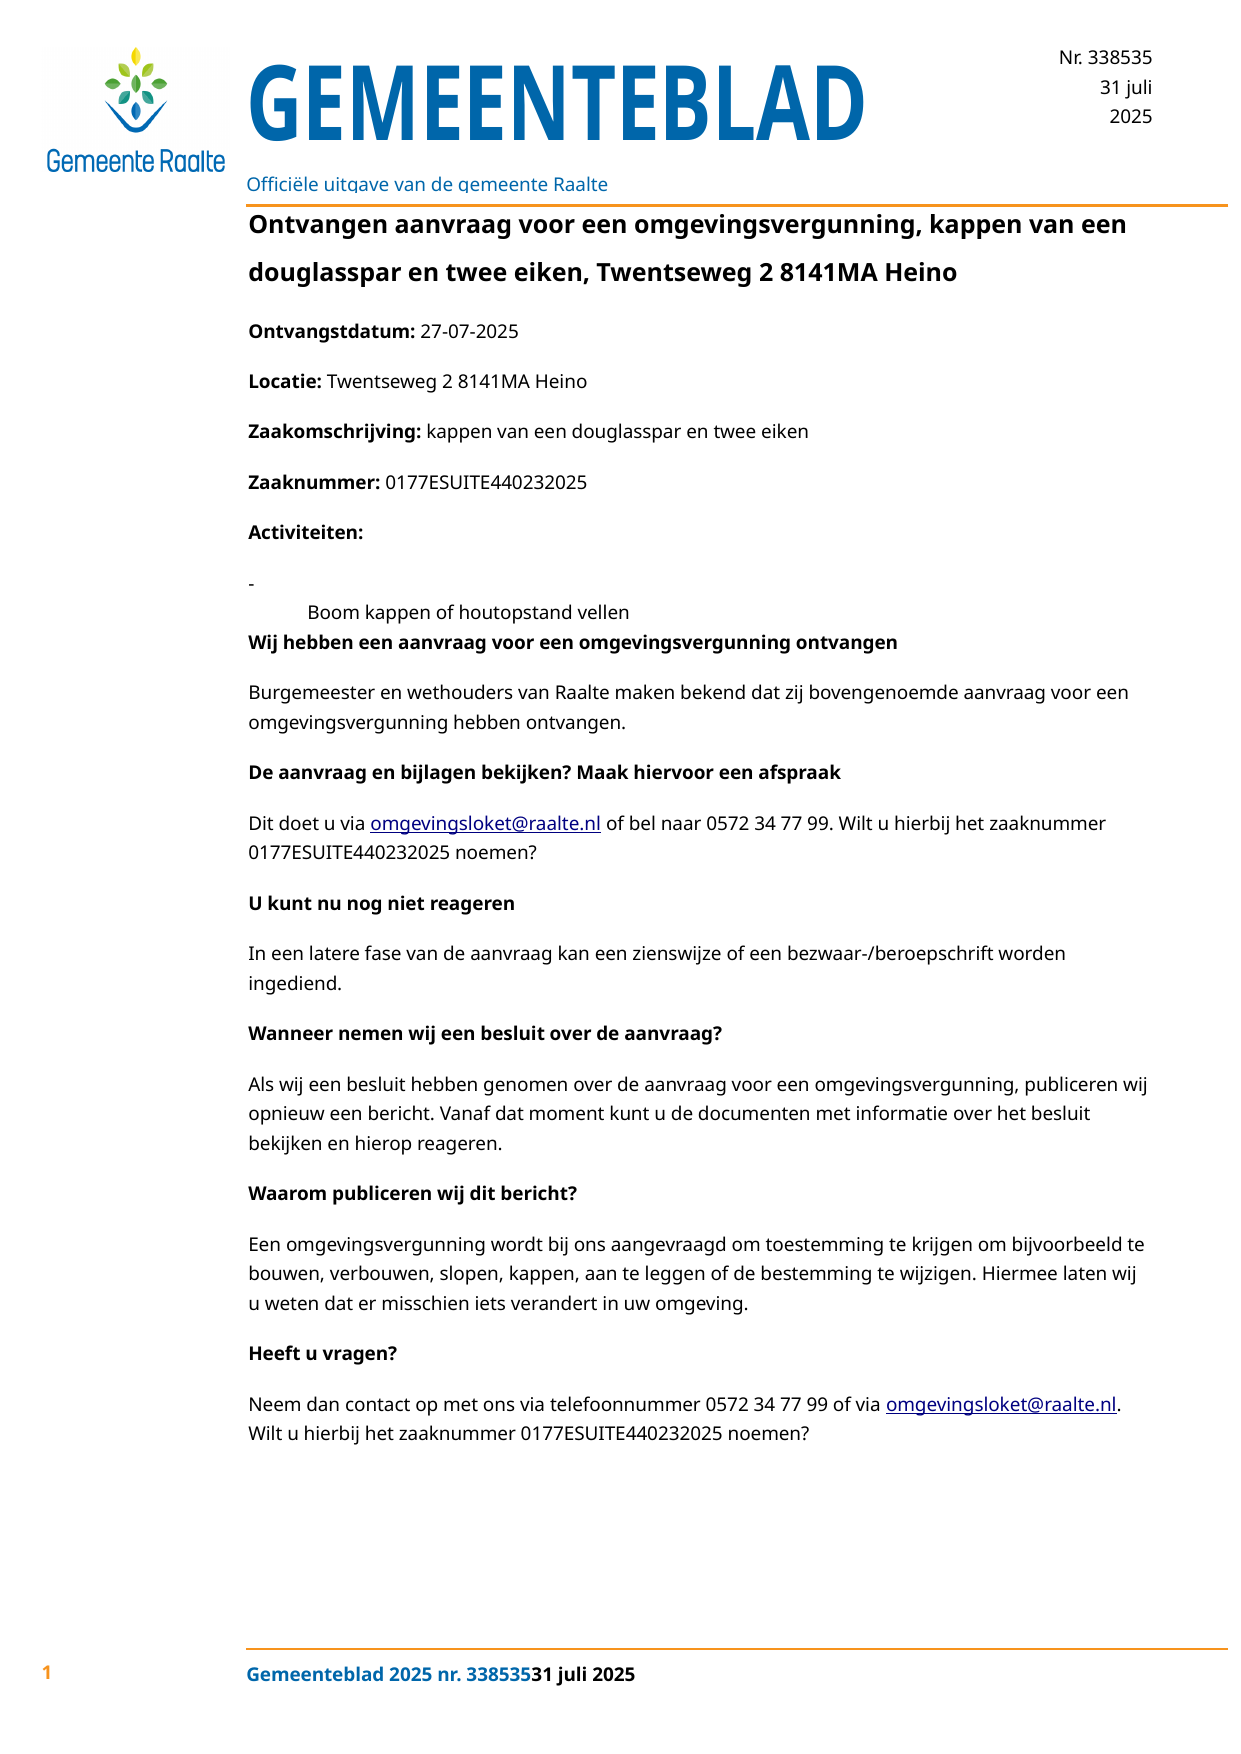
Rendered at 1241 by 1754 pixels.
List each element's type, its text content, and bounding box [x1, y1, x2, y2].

text De aanvraag en bijlagen bekijken? Maak hiervoor een afspraak [248, 759, 1152, 785]
text Activiteiten: [248, 519, 1152, 545]
text Een omgevingsvergunning wordt bij ons aangevraagd om toestemming te krijgen om bijvoorbeeld te bouwen, verbouwen, slopen, kappen, aan te leggen of de bestemming te wijzigen. Hiermee laten wij u weten dat er misschien iets verandert in uw omgeving. [248, 1231, 1152, 1316]
text Ontvangen aanvraag voor een omgevingsvergunning, kappen van een douglasspar en twee eiken, Twentseweg 2 8141MA Heino [248, 207, 1152, 288]
picture [41, 47, 231, 172]
text In een latere fase van de aanvraag kan een zienswijze of een bezwaar-/beroepschrift worden ingediend. [248, 940, 1152, 996]
text Locatie: Twentseweg 2 8141MA Heino [248, 368, 1152, 394]
text Zaakomschrijving: kappen van een douglasspar en twee eiken [248, 419, 1152, 444]
text Zaaknummer: 0177ESUITE440232025 [248, 469, 1152, 495]
text Als wij een besluit hebben genomen over de aanvraag voor een omgevingsvergunning, publiceren wij opnieuw een bericht. Vanaf dat moment kunt u de documenten met informatie over het besluit bekijken en hierop reageren. [248, 1071, 1152, 1156]
text Ontvangstdatum: 27-07-2025 [248, 318, 1152, 344]
text U kunt nu nog niet reageren [248, 890, 1152, 916]
text Dit doet u via omgevingsloket@raalte.nl of bel naar 0572 34 77 99. Wilt u hierbij het zaaknummer 0177ESUITE440232025 noemen? [248, 810, 1152, 865]
text Wij hebben een aanvraag voor een omgevingsvergunning ontvangen [248, 629, 1152, 655]
list Boom kappen of houtopstand vellen [248, 599, 1152, 625]
text Wanneer nemen wij een besluit over de aanvraag? [248, 1020, 1152, 1046]
text Heeft u vragen? [248, 1340, 1152, 1366]
text Burgemeester en wethouders van Raalte maken bekend dat zij bovengenoemde aanvraag voor een omgevingsvergunning hebben ontvangen. [248, 679, 1152, 735]
text Waarom publiceren wij dit bericht? [248, 1180, 1152, 1206]
text Neem dan contact op met ons via telefoonnummer 0572 34 77 99 of via omgevingsloket@raalte.nl. Wilt u hierbij het zaaknummer 0177ESUITE440232025 noemen? [248, 1391, 1152, 1446]
